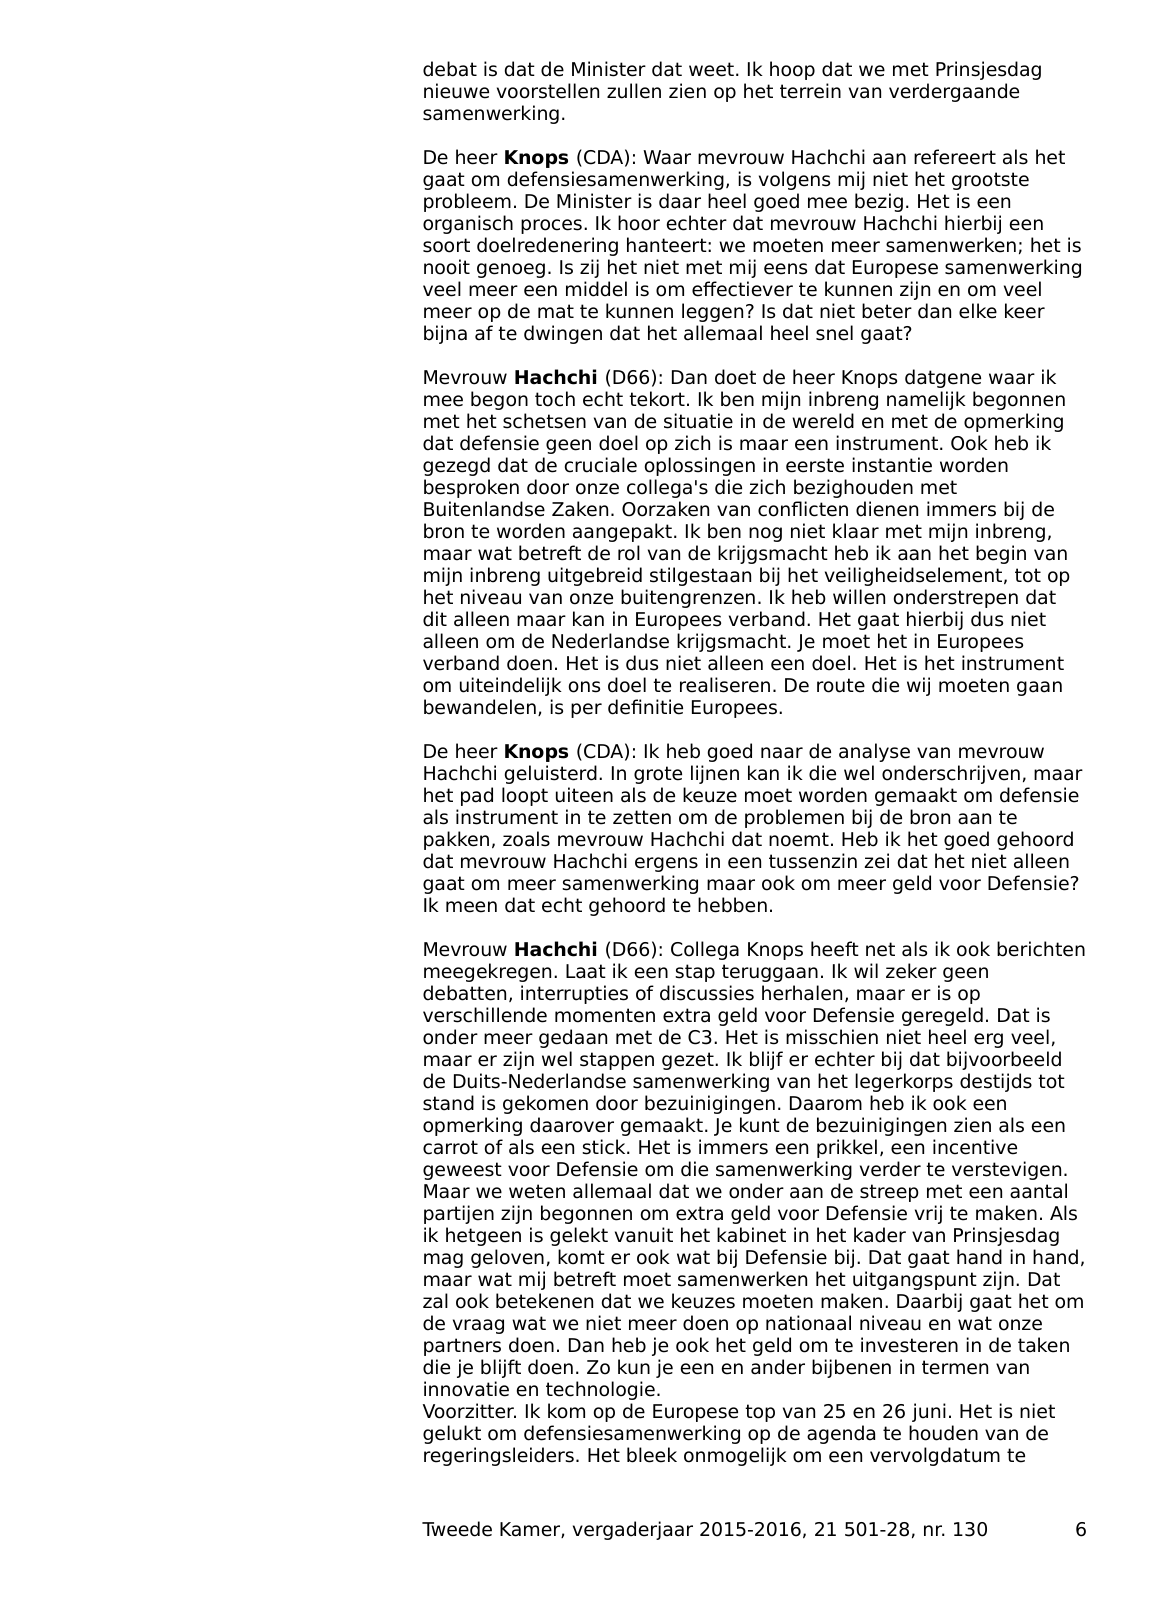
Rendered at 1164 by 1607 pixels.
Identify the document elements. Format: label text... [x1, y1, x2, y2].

text Mevrouw Hachchi (D66): Collega Knops heeft net als ik ook berichten meegekregen. Laat ik een stap teruggaan. Ik wil zeker geen debatten, interrupties of discussies herhalen, maar er is op verschillende momenten extra geld voor Defensie geregeld. Dat is onder meer gedaan met de C3. Het is misschien niet heel erg veel, maar er zijn wel stappen gezet. Ik blijf er echter bij dat bijvoorbeeld de Duits-Nederlandse samenwerking van het legerkorps destijds tot stand is gekomen door bezuinigingen. Daarom heb ik ook een opmerking daarover gemaakt. Je kunt de bezuinigingen zien als een carrot of als een stick. Het is immers een prikkel, een incentive geweest voor Defensie om die samenwerking verder te verstevigen. Maar we weten allemaal dat we onder aan de streep met een aantal partijen zijn begonnen om extra geld voor Defensie vrij te maken. Als ik hetgeen is gelekt vanuit het kabinet in het kader van Prinsjesdag mag geloven, komt er ook wat bij Defensie bij. Dat gaat hand in hand, maar wat mij betreft moet samenwerken het uitgangspunt zijn. Dat zal ook betekenen dat we keuzes moeten maken. Daarbij gaat het om de vraag wat we niet meer doen op nationaal niveau en wat onze partners doen. Dan heb je ook het geld om te investeren in de taken die je blijft doen. Zo kun je een en ander bijbenen in termen van innovatie en technologie. [422, 939, 1087, 1401]
text De heer Knops (CDA): Waar mevrouw Hachchi aan refereert als het gaat om defensiesamenwerking, is volgens mij niet het grootste probleem. De Minister is daar heel goed mee bezig. Het is een organisch proces. Ik hoor echter dat mevrouw Hachchi hierbij een soort doelredenering hanteert: we moeten meer samenwerken; het is nooit genoeg. Is zij het niet met mij eens dat Europese samenwerking veel meer een middel is om effectiever te kunnen zijn en om veel meer op de mat te kunnen leggen? Is dat niet beter dan elke keer bijna af te dwingen dat het allemaal heel snel gaat? [422, 147, 1087, 345]
text Voorzitter. Ik kom op de Europese top van 25 en 26 juni. Het is niet gelukt om defensiesamenwerking op de agenda te houden van de regeringsleiders. Het bleek onmogelijk om een vervolgdatum te [422, 1401, 1087, 1467]
text De heer Knops (CDA): Ik heb goed naar de analyse van mevrouw Hachchi geluisterd. In grote lijnen kan ik die wel onderschrijven, maar het pad loopt uiteen als de keuze moet worden gemaakt om defensie als instrument in te zetten om de problemen bij de bron aan te pakken, zoals mevrouw Hachchi dat noemt. Heb ik het goed gehoord dat mevrouw Hachchi ergens in een tussenzin zei dat het niet alleen gaat om meer samenwerking maar ook om meer geld voor Defensie? Ik meen dat echt gehoord te hebben. [422, 741, 1087, 917]
text Mevrouw Hachchi (D66): Dan doet de heer Knops datgene waar ik mee begon toch echt tekort. Ik ben mijn inbreng namelijk begonnen met het schetsen van de situatie in de wereld en met de opmerking dat defensie geen doel op zich is maar een instrument. Ook heb ik gezegd dat de cruciale oplossingen in eerste instantie worden besproken door onze collega's die zich bezighouden met Buitenlandse Zaken. Oorzaken van conflicten dienen immers bij de bron te worden aangepakt. Ik ben nog niet klaar met mijn inbreng, maar wat betreft de rol van de krijgsmacht heb ik aan het begin van mijn inbreng uitgebreid stilgestaan bij het veiligheidselement, tot op het niveau van onze buitengrenzen. Ik heb willen onderstrepen dat dit alleen maar kan in Europees verband. Het gaat hierbij dus niet alleen om de Nederlandse krijgsmacht. Je moet het in Europees verband doen. Het is dus niet alleen een doel. Het is het instrument om uiteindelijk ons doel te realiseren. De route die wij moeten gaan bewandelen, is per definitie Europees. [422, 367, 1087, 719]
text debat is dat de Minister dat weet. Ik hoop dat we met Prinsjesdag nieuwe voorstellen zullen zien op het terrein van verdergaande samenwerking. [422, 59, 1087, 125]
